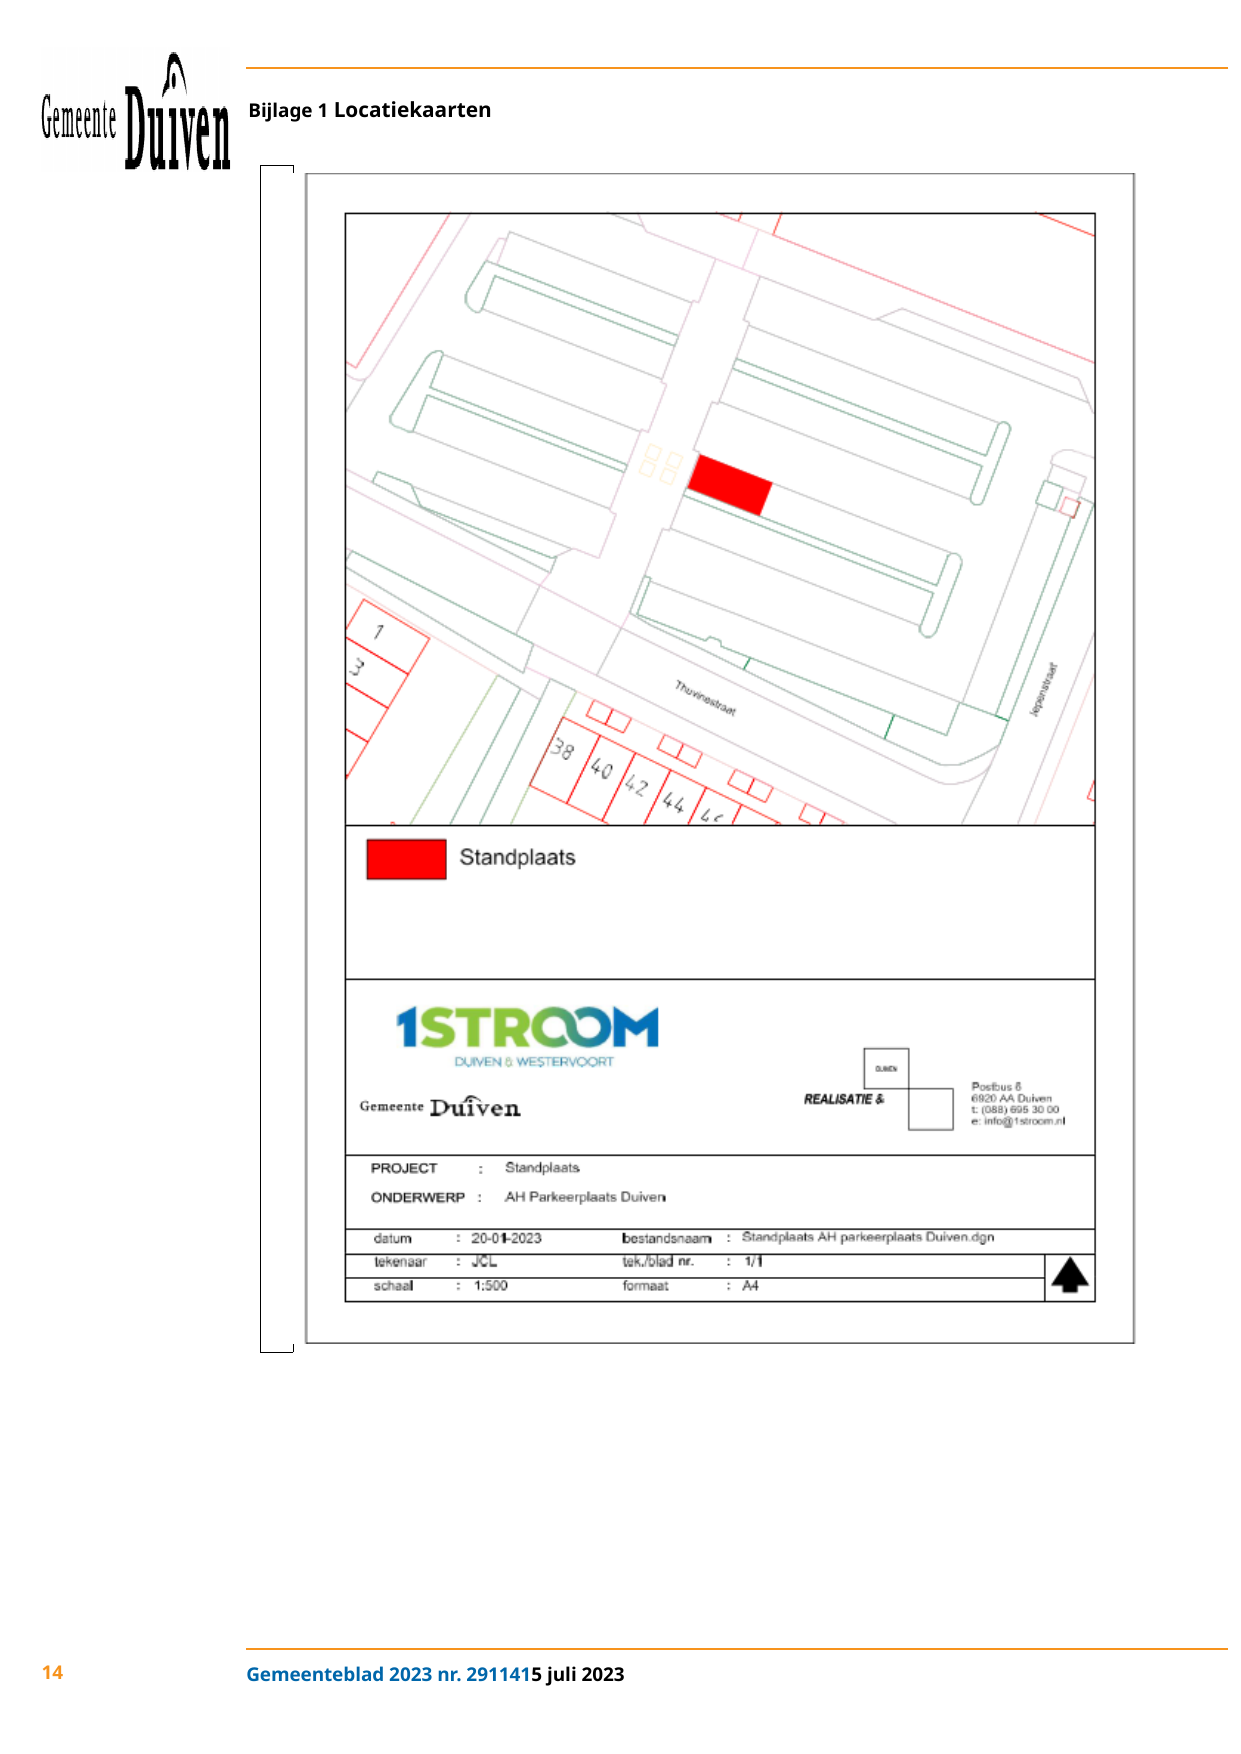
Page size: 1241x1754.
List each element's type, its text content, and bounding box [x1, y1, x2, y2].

text Bijlage 1 Locatiekaarten [248, 95, 1152, 123]
picture [268, 173, 1173, 1344]
picture [41, 47, 231, 172]
